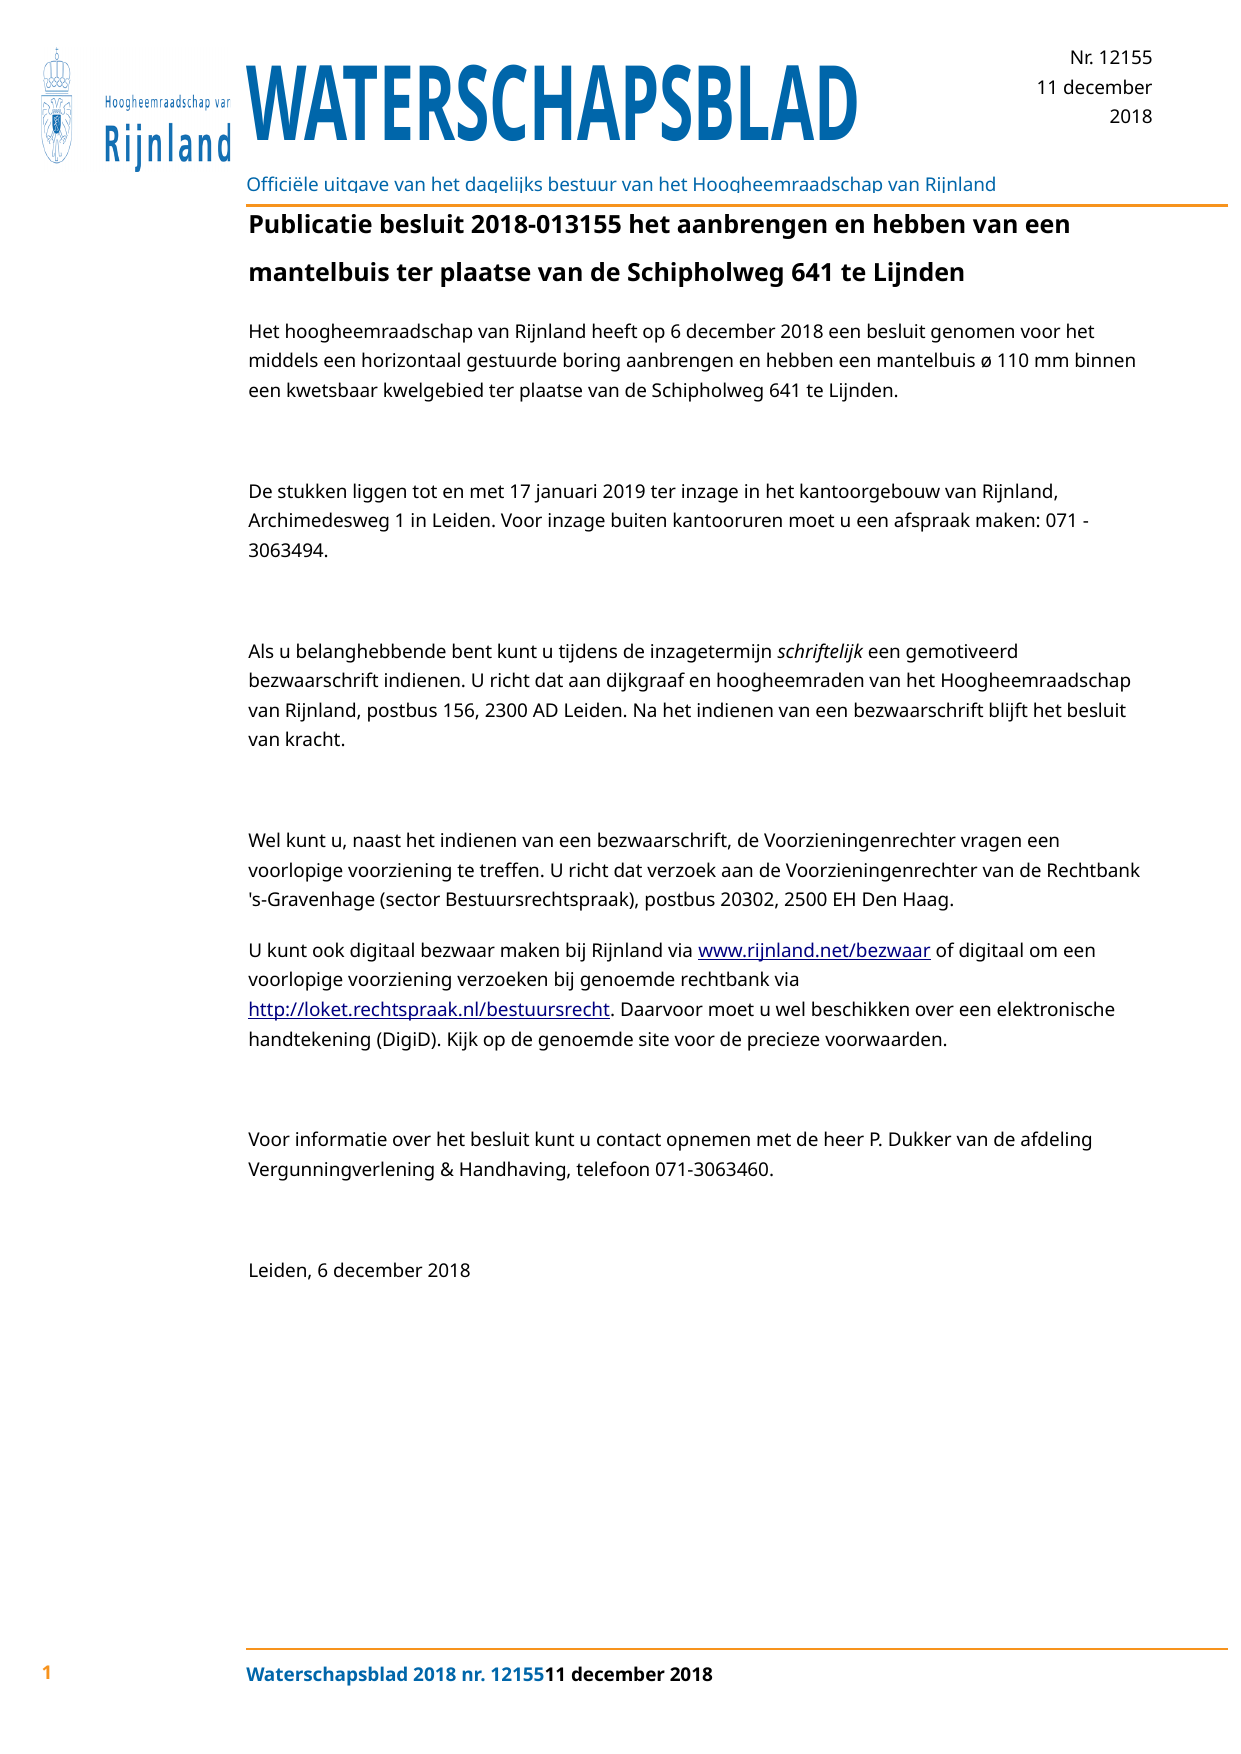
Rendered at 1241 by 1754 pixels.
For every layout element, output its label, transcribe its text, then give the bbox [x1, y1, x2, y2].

text De stukken liggen tot en met 17 januari 2019 ter inzage in het kantoorgebouw van Rijnland, Archimedesweg 1 in Leiden. Voor inzage buiten kantooruren moet u een afspraak maken: 071 - 3063494. [248, 478, 1152, 563]
text Het hoogheemraadschap van Rijnland heeft op 6 december 2018 een besluit genomen voor het middels een horizontaal gestuurde boring aanbrengen en hebben een mantelbuis ø 110 mm binnen een kwetsbaar kwelgebied ter plaatse van de Schipholweg 641 te Lijnden. [248, 318, 1152, 403]
picture [41, 47, 231, 172]
text Voor informatie over het besluit kunt u contact opnemen met de heer P. Dukker van de afdeling Vergunningverlening & Handhaving, telefoon 071-3063460. [248, 1127, 1152, 1182]
text Als u belanghebbende bent kunt u tijdens de inzagetermijn schriftelijk een gemotiveerd bezwaarschrift indienen. U richt dat aan dijkgraaf en hoogheemraden van het Hoogheemraadschap van Rijnland, postbus 156, 2300 AD Leiden. Na het indienen van een bezwaarschrift blijft het besluit van kracht. [248, 638, 1152, 752]
text Wel kunt u, naast het indienen van een bezwaarschrift, de Voorzieningenrechter vragen een voorlopige voorziening te treffen. U richt dat verzoek aan de Voorzieningenrechter van de Rechtbank 's-Gravenhage (sector Bestuursrechtspraak), postbus 20302, 2500 EH Den Haag. [248, 827, 1152, 912]
text U kunt ook digitaal bezwaar maken bij Rijnland via www.rijnland.net/bezwaar of digitaal om een voorlopige voorziening verzoeken bij genoemde rechtbank via http://loket.rechtspraak.nl/bestuursrecht. Daarvoor moet u wel beschikken over een elektronische handtekening (DigiD). Kijk op de genoemde site voor de precieze voorwaarden. [248, 937, 1152, 1052]
text Leiden, 6 december 2018 [248, 1257, 1152, 1283]
text Publicatie besluit 2018-013155 het aanbrengen en hebben van een mantelbuis ter plaatse van de Schipholweg 641 te Lijnden [248, 207, 1152, 288]
